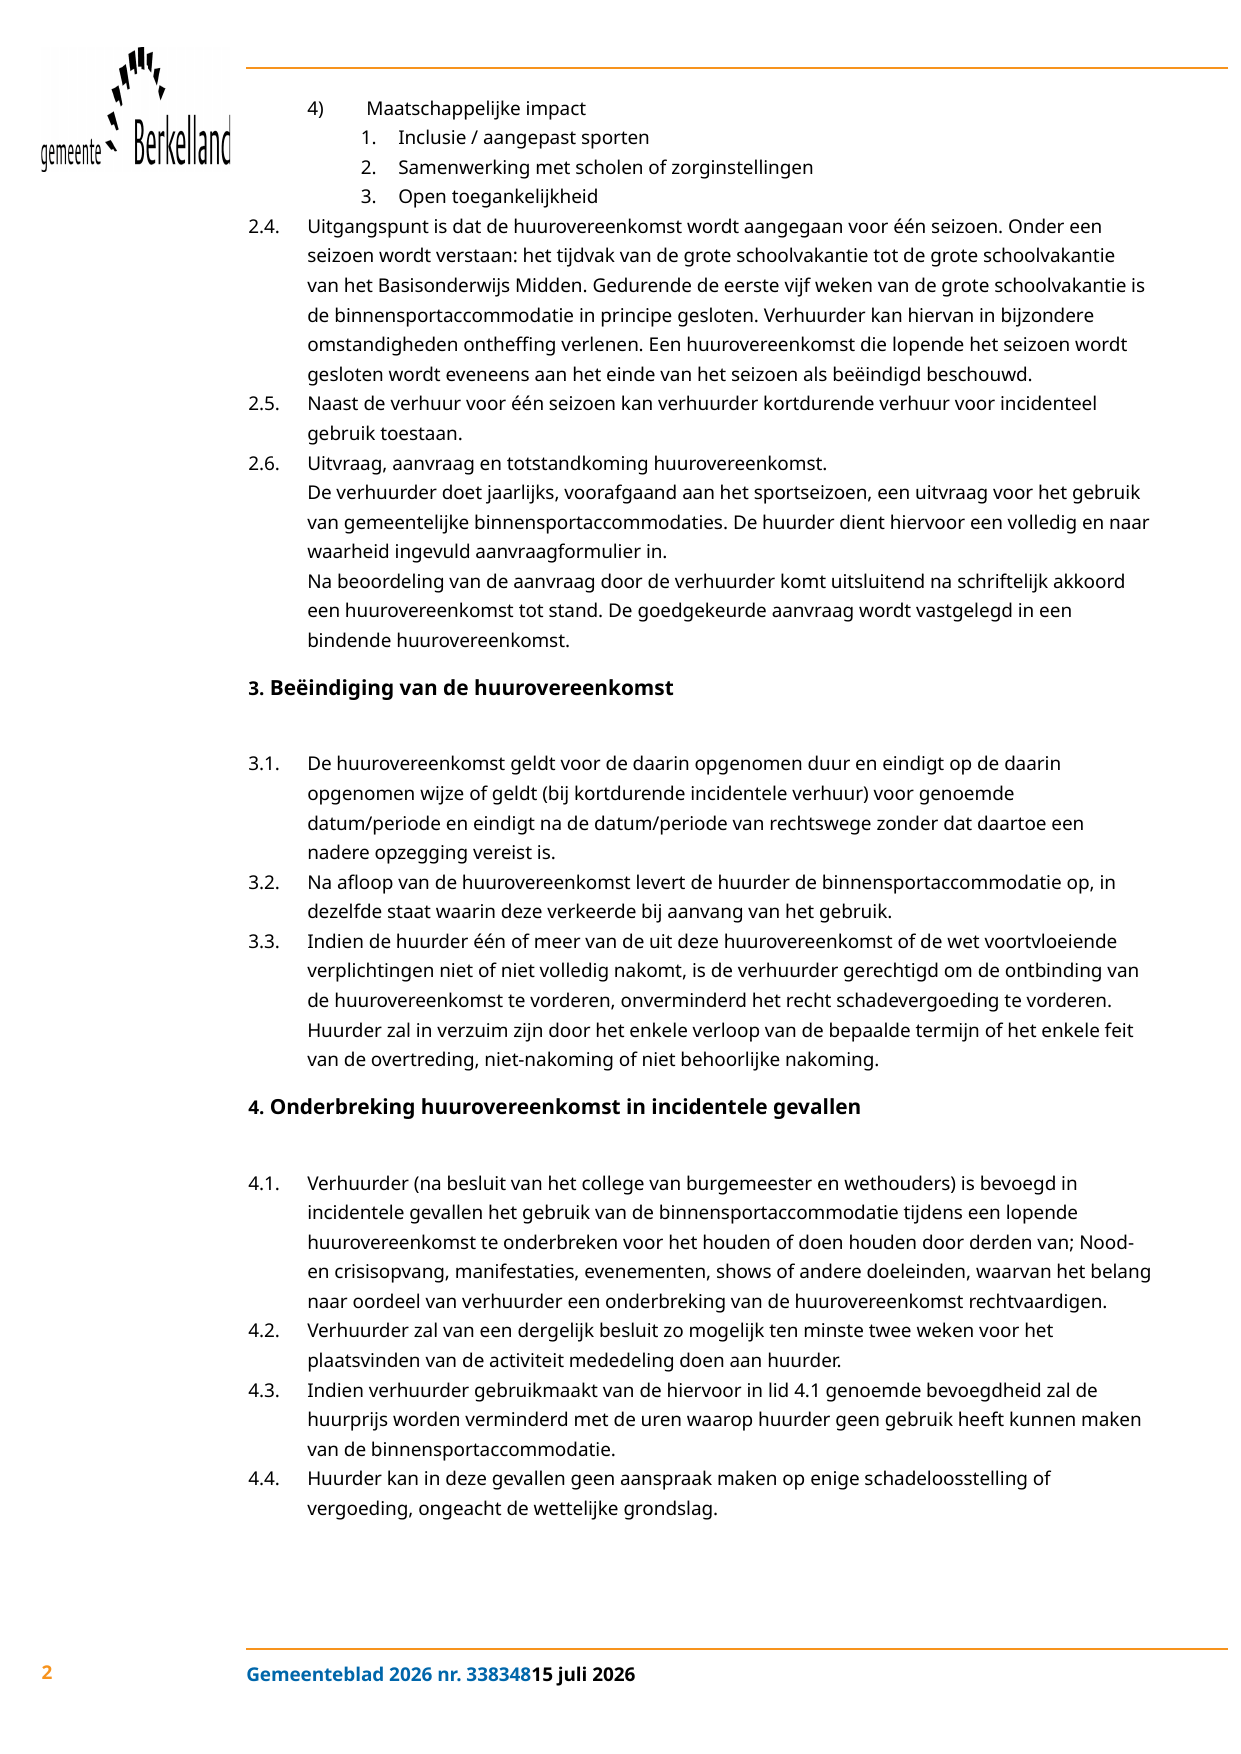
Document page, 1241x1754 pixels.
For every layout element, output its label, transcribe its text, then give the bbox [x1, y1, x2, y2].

list Samenwerking met scholen of zorginstellingen [361, 154, 1152, 180]
list Inclusie / aangepast sporten [361, 124, 1152, 150]
text 3. Beëindiging van de huurovereenkomst [248, 673, 1152, 701]
list Indien de huurder één of meer van de uit deze huurovereenkomst of de wet voortvloeiende verplichtingen niet of niet volledig nakomt, is de verhuurder gerechtigd om de ontbinding van de huurovereenkomst te vorderen, onverminderd het recht schadevergoeding te vorderen. Huurder zal in verzuim zijn door het enkele verloop van de bepaalde termijn of het enkele feit van de overtreding, niet-nakoming of niet behoorlijke nakoming. [248, 928, 1152, 1072]
picture [41, 47, 231, 172]
list Verhuurder (na besluit van het college van burgemeester en wethouders) is bevoegd in incidentele gevallen het gebruik van de binnensportaccommodatie tijdens een lopende huurovereenkomst te onderbreken voor het houden of doen houden door derden van; Nood- en crisisopvang, manifestaties, evenementen, shows of andere doeleinden, waarvan het belang naar oordeel van verhuurder een onderbreking van de huurovereenkomst rechtvaardigen. [248, 1170, 1152, 1314]
list De huurovereenkomst geldt voor de daarin opgenomen duur en eindigt op de daarin opgenomen wijze of geldt (bij kortdurende incidentele verhuur) voor genoemde datum/periode en eindigt na de datum/periode van rechtswege zonder dat daartoe een nadere opzegging vereist is. [248, 751, 1152, 865]
text 4. Onderbreking huurovereenkomst in incidentele gevallen [248, 1092, 1152, 1121]
list Huurder kan in deze gevallen geen aanspraak maken op enige schadeloosstelling of vergoeding, ongeacht de wettelijke grondslag. [248, 1466, 1152, 1521]
list Naast de verhuur voor één seizoen kan verhuurder kortdurende verhuur voor incidenteel gebruik toestaan. [248, 391, 1152, 446]
list De verhuurder doet jaarlijks, voorafgaand aan het sportseizoen, een uitvraag voor het gebruik van gemeentelijke binnensportaccommodaties. De huurder dient hiervoor een volledig en naar waarheid ingevuld aanvraagformulier in. [248, 479, 1152, 564]
list Uitvraag, aanvraag en totstandkoming huurovereenkomst. [248, 450, 1152, 476]
list Indien verhuurder gebruikmaakt van de hiervoor in lid 4.1 genoemde bevoegdheid zal de huurprijs worden verminderd met de uren waarop huurder geen gebruik heeft kunnen maken van de binnensportaccommodatie. [248, 1377, 1152, 1462]
list Na afloop van de huurovereenkomst levert de huurder de binnensportaccommodatie op, in dezelfde staat waarin deze verkeerde bij aanvang van het gebruik. [248, 869, 1152, 924]
list Na beoordeling van de aanvraag door de verhuurder komt uitsluitend na schriftelijk akkoord een huurovereenkomst tot stand. De goedgekeurde aanvraag wordt vastgelegd in een bindende huurovereenkomst. [248, 568, 1152, 653]
list Uitgangspunt is dat de huurovereenkomst wordt aangegaan voor één seizoen. Onder een seizoen wordt verstaan: het tijdvak van de grote schoolvakantie tot de grote schoolvakantie van het Basisonderwijs Midden. Gedurende de eerste vijf weken van de grote schoolvakantie is de binnensportaccommodatie in principe gesloten. Verhuurder kan hiervan in bijzondere omstandigheden ontheffing verlenen. Een huurovereenkomst die lopende het seizoen wordt gesloten wordt eveneens aan het einde van het seizoen als beëindigd beschouwd. [248, 213, 1152, 387]
list Maatschappelijke impact [307, 95, 1152, 121]
list Verhuurder zal van een dergelijk besluit zo mogelijk ten minste twee weken voor het plaatsvinden van de activiteit mededeling doen aan huurder. [248, 1318, 1152, 1373]
list Open toegankelijkheid [361, 183, 1152, 209]
